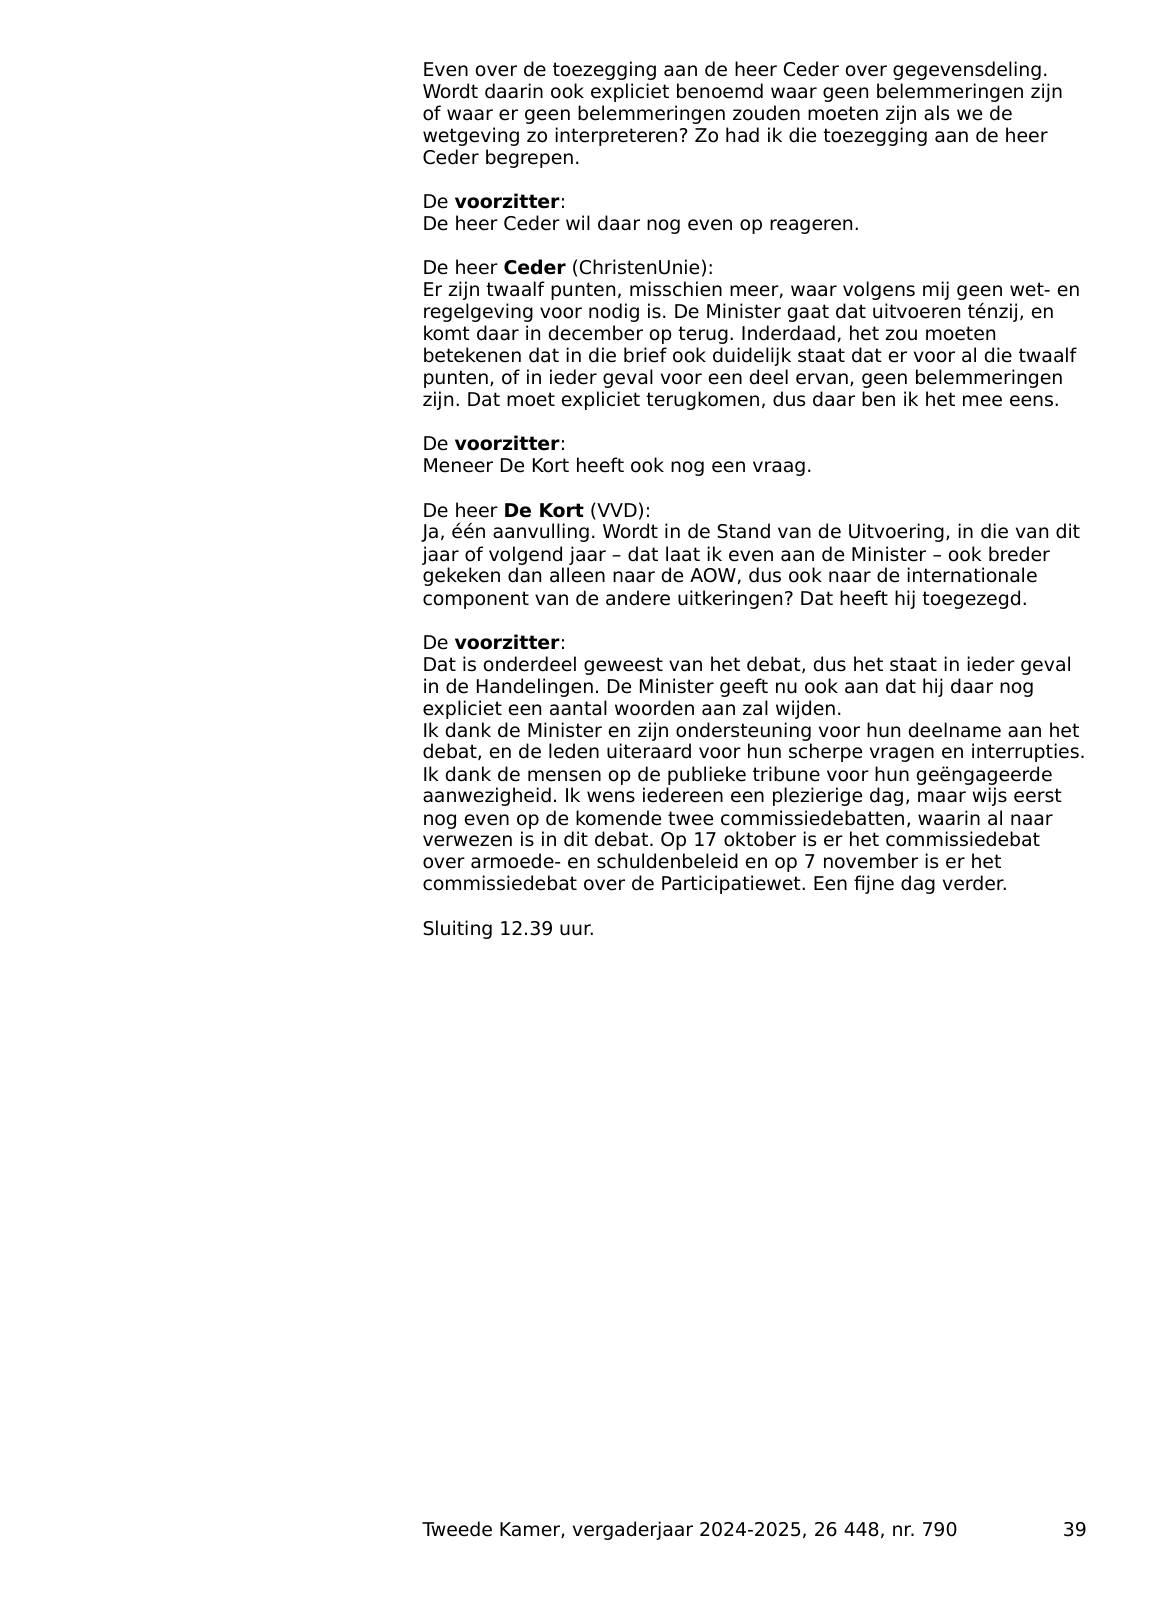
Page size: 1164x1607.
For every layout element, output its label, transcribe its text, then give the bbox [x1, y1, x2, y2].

text De heer Ceder (ChristenUnie): [422, 257, 1087, 279]
text Dat is onderdeel geweest van het debat, dus het staat in ieder geval in de Handelingen. De Minister geeft nu ook aan dat hij daar nog expliciet een aantal woorden aan zal wijden. [422, 653, 1087, 719]
text De heer De Kort (VVD): [422, 499, 1087, 521]
text Even over de toezegging aan de heer Ceder over gegevensdeling. Wordt daarin ook expliciet benoemd waar geen belemmeringen zijn of waar er geen belemmeringen zouden moeten zijn als we de wetgeving zo interpreteren? Zo had ik die toezegging aan de heer Ceder begrepen. [422, 59, 1087, 169]
text De heer Ceder wil daar nog even op reageren. [422, 213, 1087, 235]
text De voorzitter: [422, 433, 1087, 455]
text Meneer De Kort heeft ook nog een vraag. [422, 455, 1087, 477]
text Sluiting 12.39 uur. [422, 917, 1087, 939]
text Ja, één aanvulling. Wordt in de Stand van de Uitvoering, in die van dit jaar of volgend jaar – dat laat ik even aan de Minister – ook breder gekeken dan alleen naar de AOW, dus ook naar de internationale component van de andere uitkeringen? Dat heeft hij toegezegd. [422, 521, 1087, 609]
text Er zijn twaalf punten, misschien meer, waar volgens mij geen wet- en regelgeving voor nodig is. De Minister gaat dat uitvoeren ténzij, en komt daar in december op terug. Inderdaad, het zou moeten betekenen dat in die brief ook duidelijk staat dat er voor al die twaalf punten, of in ieder geval voor een deel ervan, geen belemmeringen zijn. Dat moet expliciet terugkomen, dus daar ben ik het mee eens. [422, 279, 1087, 411]
text Ik dank de Minister en zijn ondersteuning voor hun deelname aan het debat, en de leden uiteraard voor hun scherpe vragen en interrupties. Ik dank de mensen op de publieke tribune voor hun geëngageerde aanwezigheid. Ik wens iedereen een plezierige dag, maar wijs eerst nog even op de komende twee commissiedebatten, waarin al naar verwezen is in dit debat. Op 17 oktober is er het commissiedebat over armoede- en schuldenbeleid en op 7 november is er het commissiedebat over de Participatiewet. Een fijne dag verder. [422, 719, 1087, 895]
text De voorzitter: [422, 632, 1087, 653]
text De voorzitter: [422, 191, 1087, 213]
